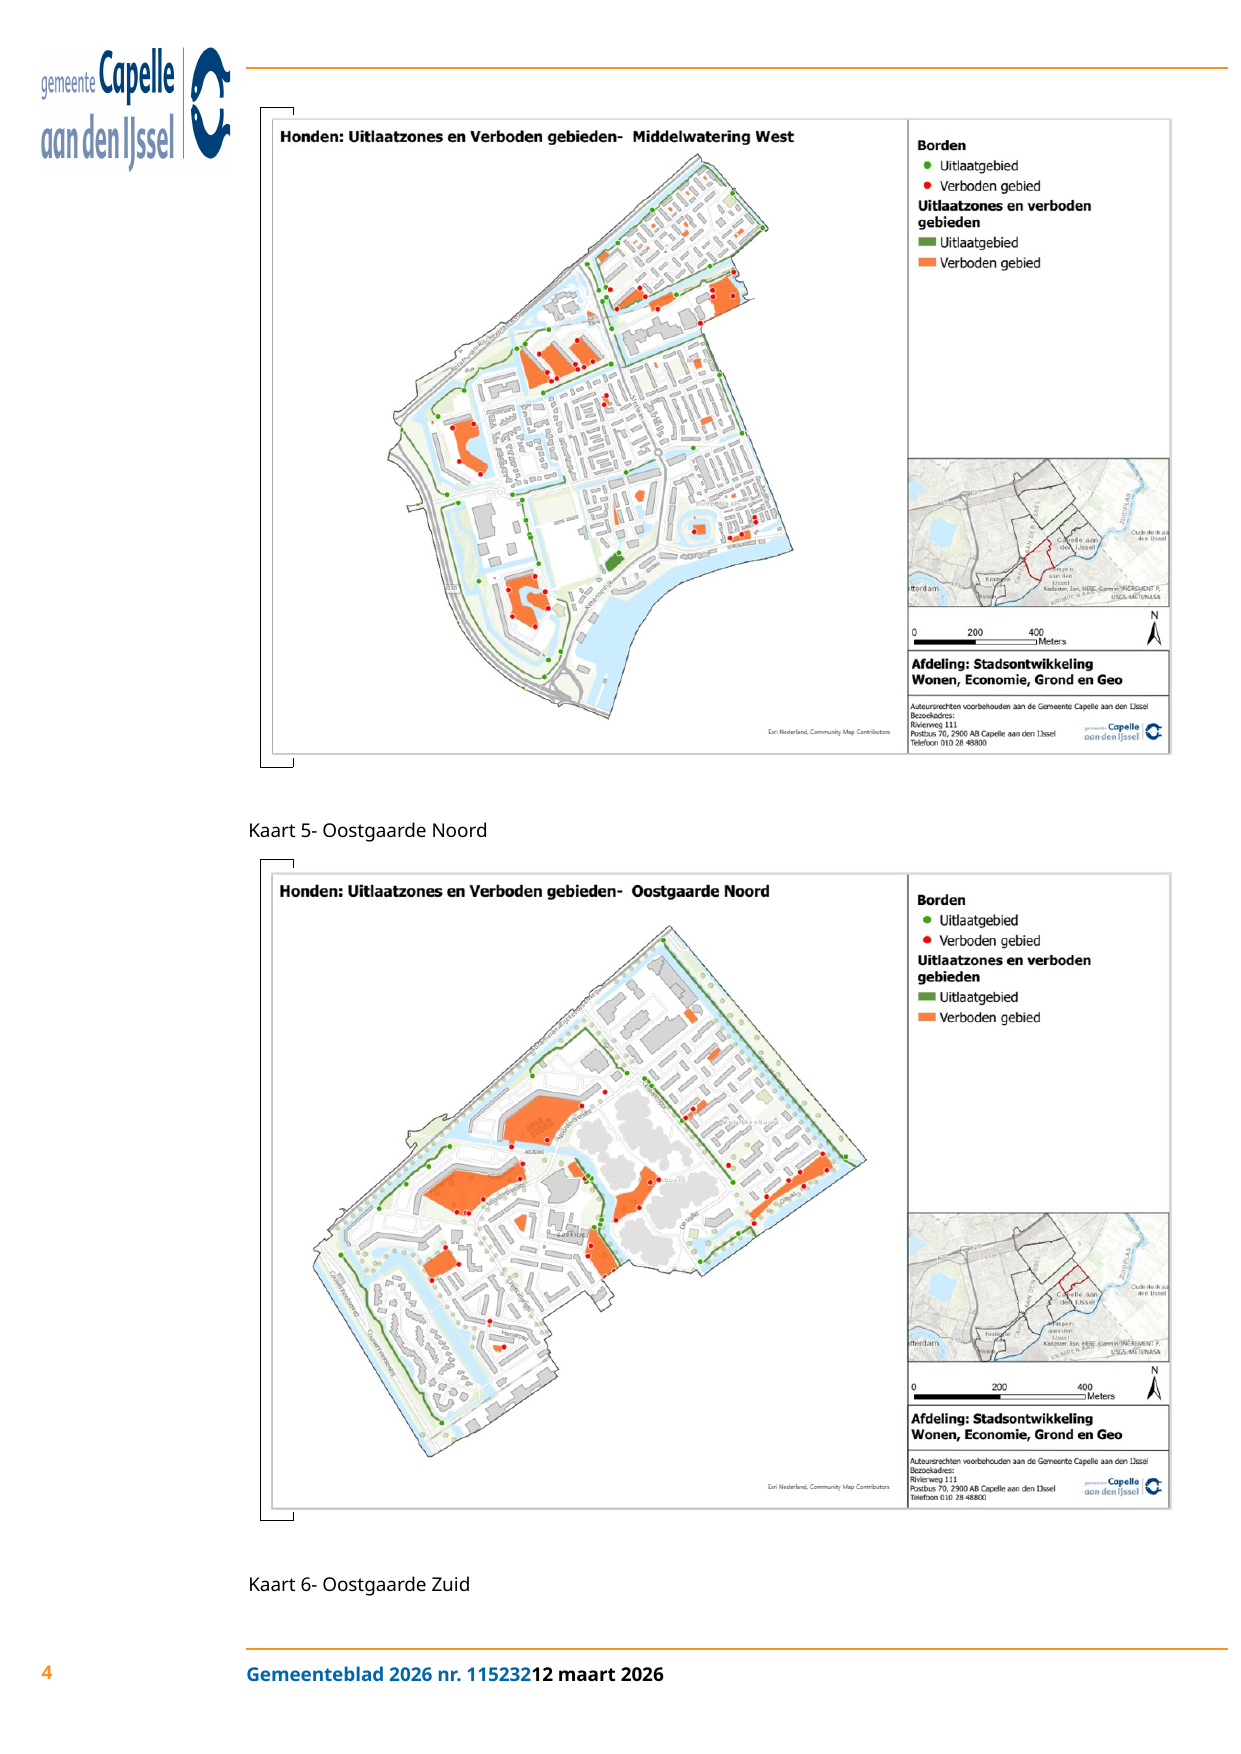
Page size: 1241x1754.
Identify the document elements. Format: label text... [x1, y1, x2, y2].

picture [268, 868, 1173, 1512]
text Kaart 5- Oostgaarde Noord [248, 818, 1152, 843]
picture [268, 115, 1173, 758]
text Kaart 6- Oostgaarde Zuid [248, 1571, 1152, 1597]
picture [41, 47, 231, 172]
